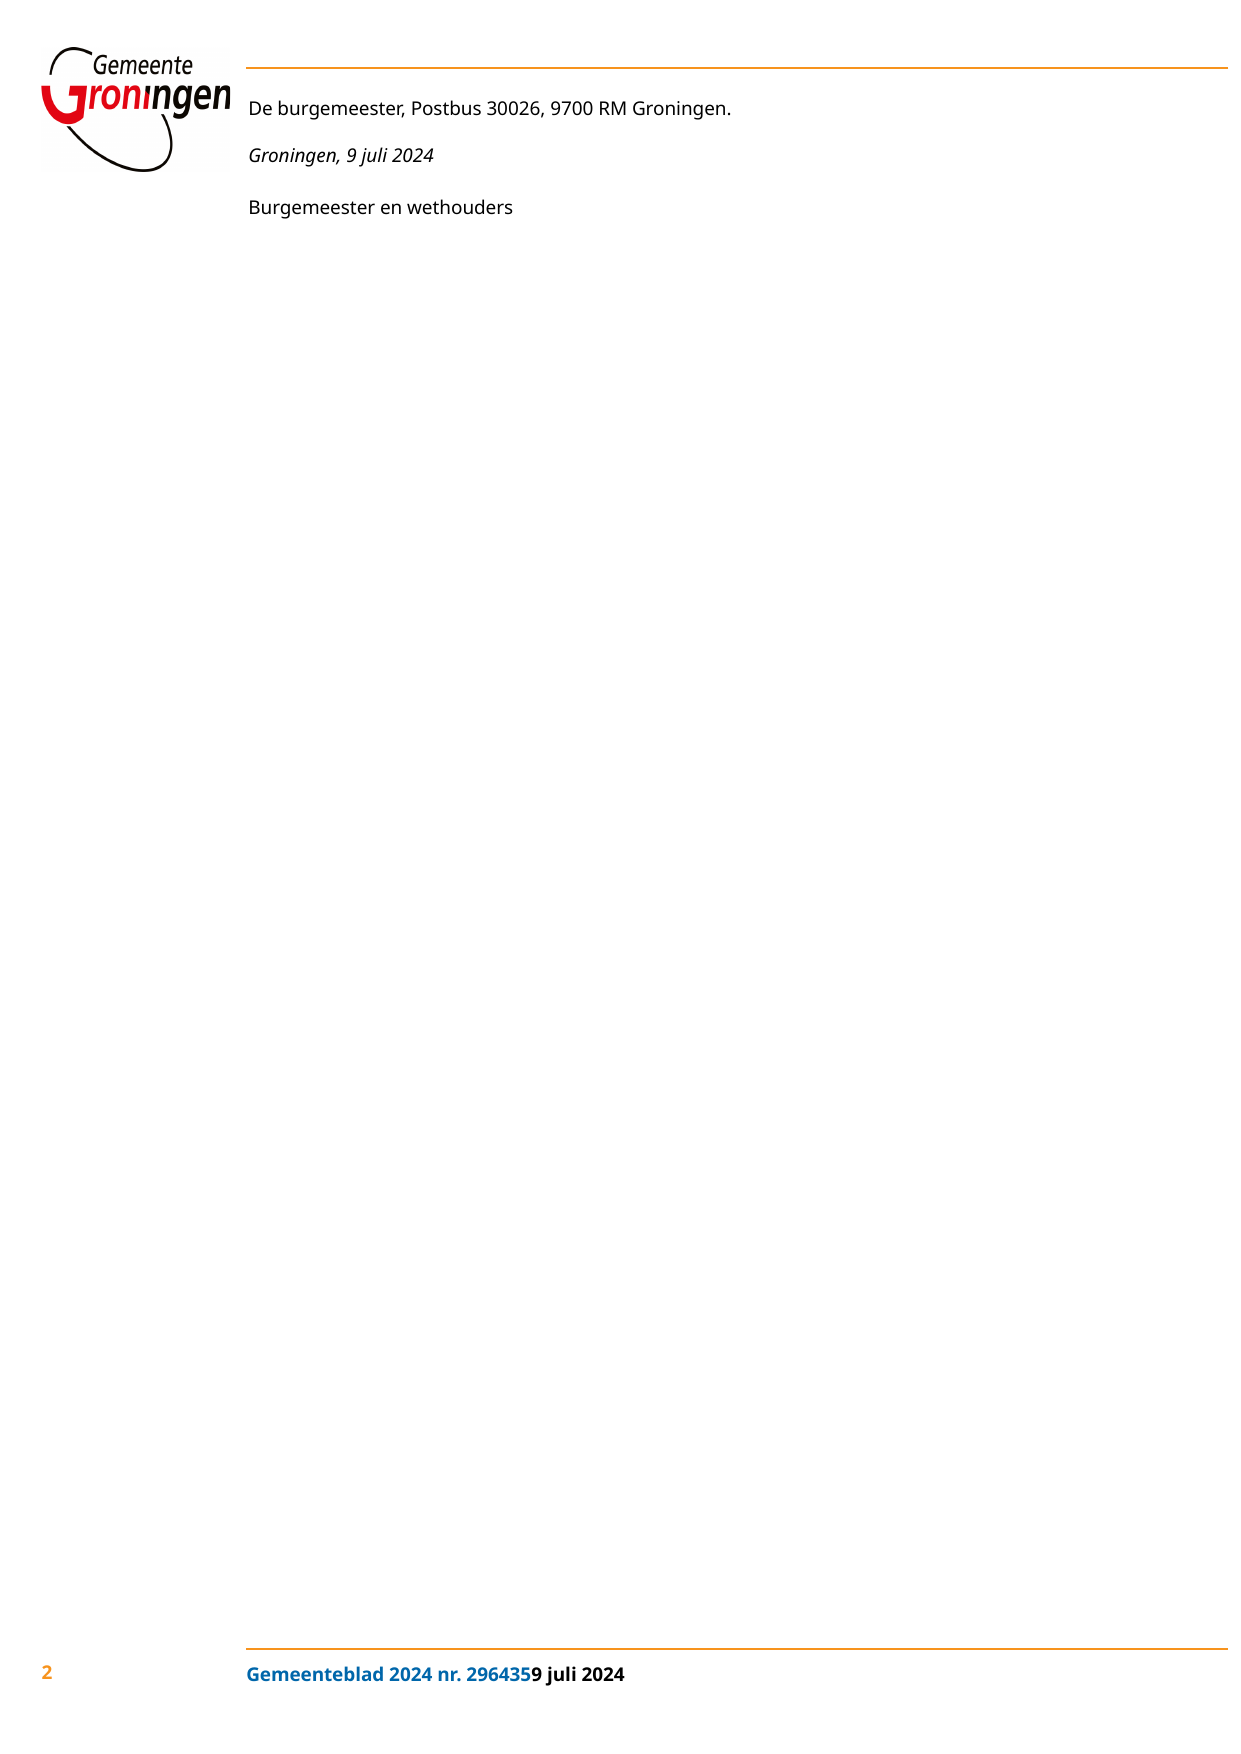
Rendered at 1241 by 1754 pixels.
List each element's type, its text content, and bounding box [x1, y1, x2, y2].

picture [41, 47, 231, 172]
text Groningen, 9 juli 2024 [248, 143, 1152, 168]
text Burgemeester en wethouders [248, 194, 1152, 220]
text De burgemeester, Postbus 30026, 9700 RM Groningen. [248, 95, 1152, 121]
